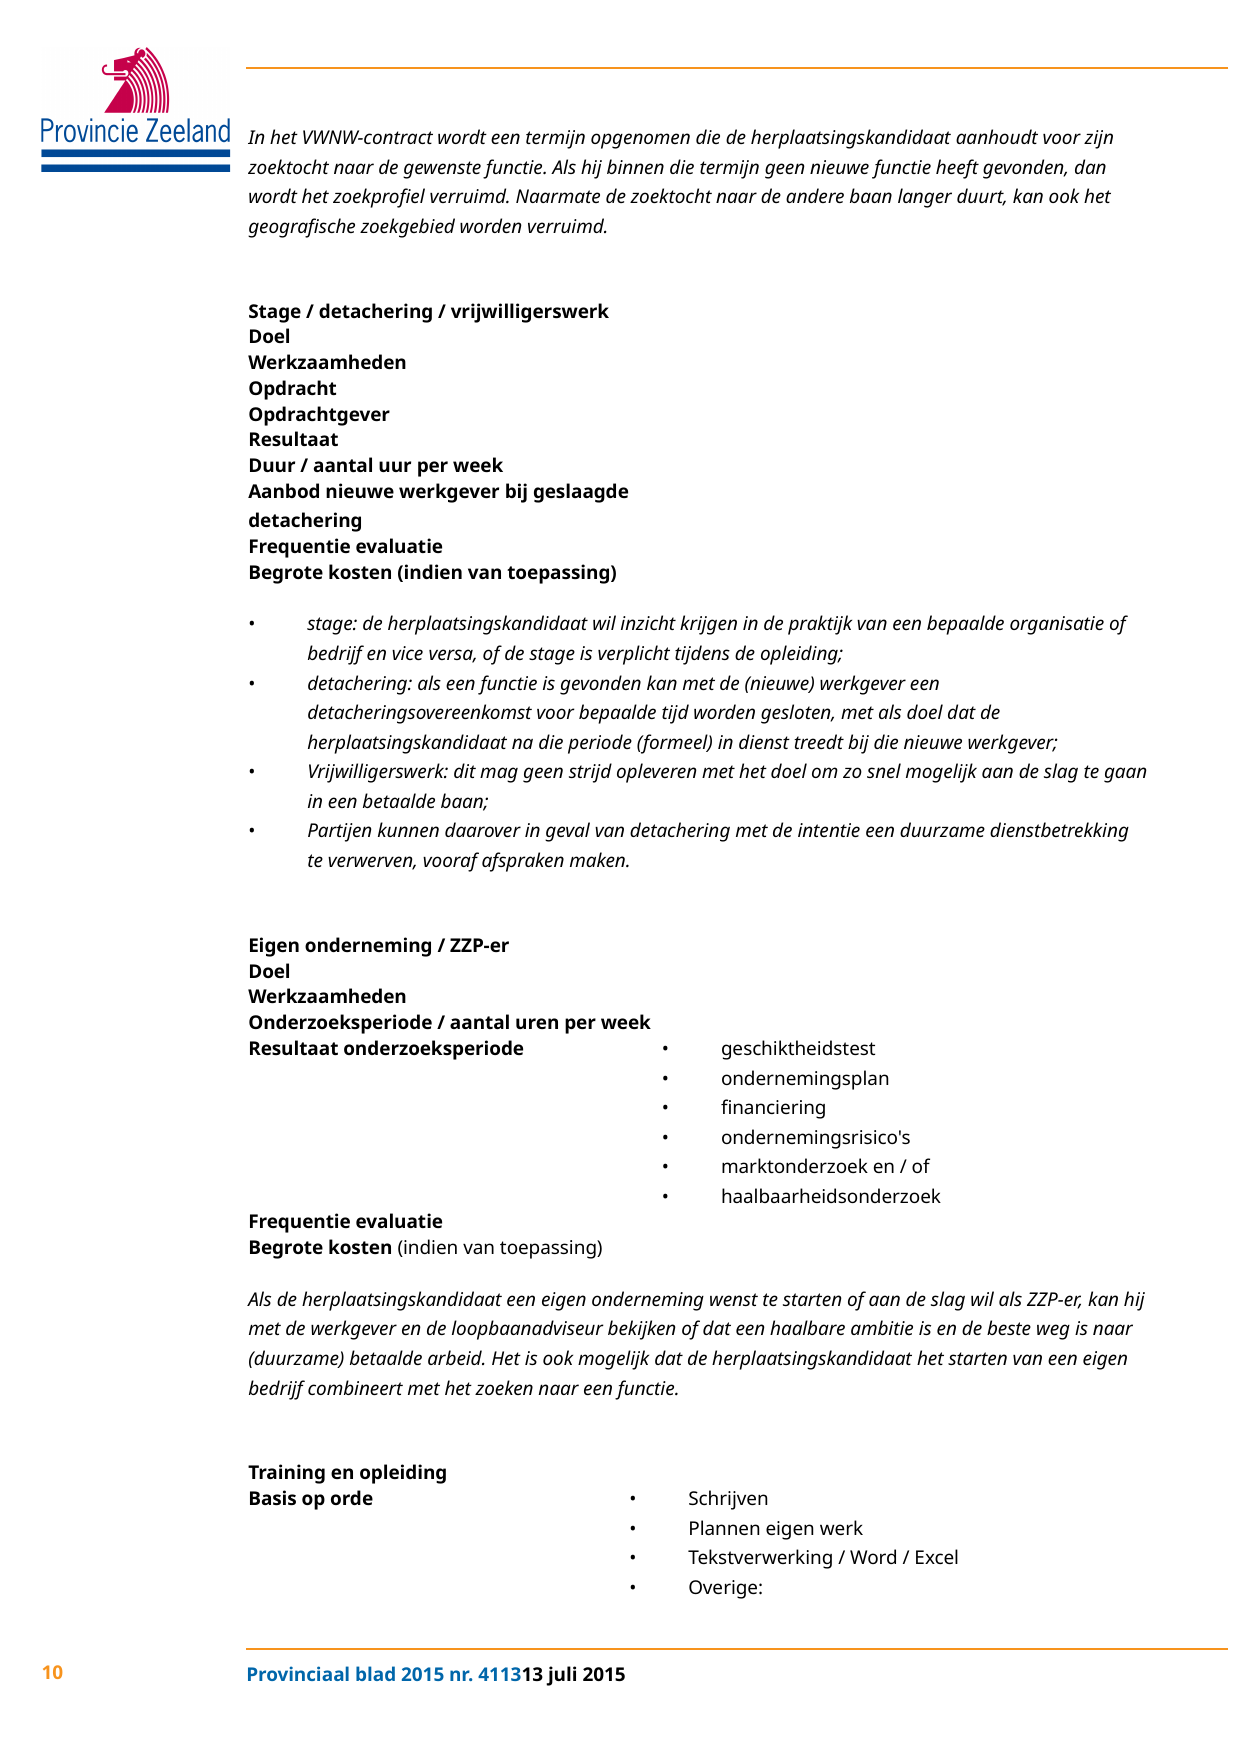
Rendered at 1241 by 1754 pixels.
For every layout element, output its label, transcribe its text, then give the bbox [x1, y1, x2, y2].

table_cell [662, 478, 1152, 533]
table_cell [662, 984, 1152, 1009]
table_cell Doel [248, 958, 662, 984]
table_cell Opdrachtgever [248, 401, 662, 427]
table_cell [662, 427, 1152, 452]
list Partijen kunnen daarover in geval van detachering met de intentie een duurzame dienstbetrekking te verwerven, vooraf afspraken maken. [248, 818, 1152, 873]
table_cell [662, 401, 1152, 427]
table_cell [662, 453, 1152, 478]
table_cell Resultaat [248, 427, 662, 452]
table_cell [662, 375, 1152, 401]
table_cell [662, 1209, 1152, 1234]
text Als de herplaatsingskandidaat een eigen onderneming wenst te starten of aan de slag wil als ZZP-er, kan hij met de werkgever en de loopbaanadviseur bekijken of dat een haalbare ambitie is en de beste weg is naar (duurzame) betaalde arbeid. Het is ook mogelijk dat de herplaatsingskandidaat het starten van een eigen bedrijf combineert met het zoeken naar een functie. [248, 1286, 1152, 1400]
table_cell Frequentie evaluatie [248, 534, 662, 559]
table_cell [662, 1235, 1152, 1260]
table_cell Werkzaamheden [248, 984, 662, 1009]
list detachering: als een functie is gevonden kan met de (nieuwe) werkgever een detacheringsovereenkomst voor bepaalde tijd worden gesloten, met als doel dat de herplaatsingskandidaat na die periode (formeel) in dienst treedt bij die nieuwe werkgever; [248, 670, 1152, 755]
table_cell Opdracht [248, 375, 662, 401]
table_cell Duur / aantal uur per week [248, 453, 662, 478]
table_cell [662, 559, 1152, 585]
table_cell [662, 350, 1152, 375]
table_header Stage / detachering / vrijwilligerswerk [248, 298, 662, 324]
list stage: de herplaatsingskandidaat wil inzicht krijgen in de praktijk van een bepaalde organisatie of bedrijf en vice versa, of de stage is verplicht tijdens de opleiding; [248, 611, 1152, 666]
table_cell Werkzaamheden [248, 350, 662, 375]
table_cell [662, 1009, 1152, 1035]
table_cell Onderzoeksperiode / aantal uren per week [248, 1009, 662, 1035]
table_cell Begrote kosten (indien van toepassing) [248, 559, 662, 585]
table_cell Basis op orde [248, 1485, 629, 1600]
table_cell Aanbod nieuwe werkgever bij geslaagde detachering [248, 478, 662, 533]
table_cell [662, 534, 1152, 559]
table_cell Schrijven Plannen eigen werk Tekstverwerking / Word / Excel Overige: [629, 1485, 1152, 1600]
table_cell Begrote kosten (indien van toepassing) [248, 1235, 662, 1260]
table_cell [662, 324, 1152, 349]
picture [41, 47, 231, 172]
table_cell [662, 958, 1152, 984]
table_cell geschiktheidstest ondernemingsplan financiering ondernemingsrisico's marktonderzoek en / of haalbaarheidsonderzoek [662, 1035, 1152, 1209]
text In het VWNW-contract wordt een termijn opgenomen die de herplaatsingskandidaat aanhoudt voor zijn zoektocht naar de gewenste functie. Als hij binnen die termijn geen nieuwe functie heeft gevonden, dan wordt het zoekprofiel verruimd. Naarmate de zoektocht naar de andere baan langer duurt, kan ook het geografische zoekgebied worden verruimd. [248, 124, 1152, 239]
table_header Eigen onderneming / ZZP-er [248, 932, 662, 958]
table_cell Doel [248, 324, 662, 349]
list Vrijwilligerswerk: dit mag geen strijd opleveren met het doel om zo snel mogelijk aan de slag te gaan in een betaalde baan; [248, 758, 1152, 814]
table_cell Resultaat onderzoeksperiode [248, 1035, 662, 1209]
table_cell Frequentie evaluatie [248, 1209, 662, 1234]
table_header Training en opleiding [248, 1460, 629, 1485]
